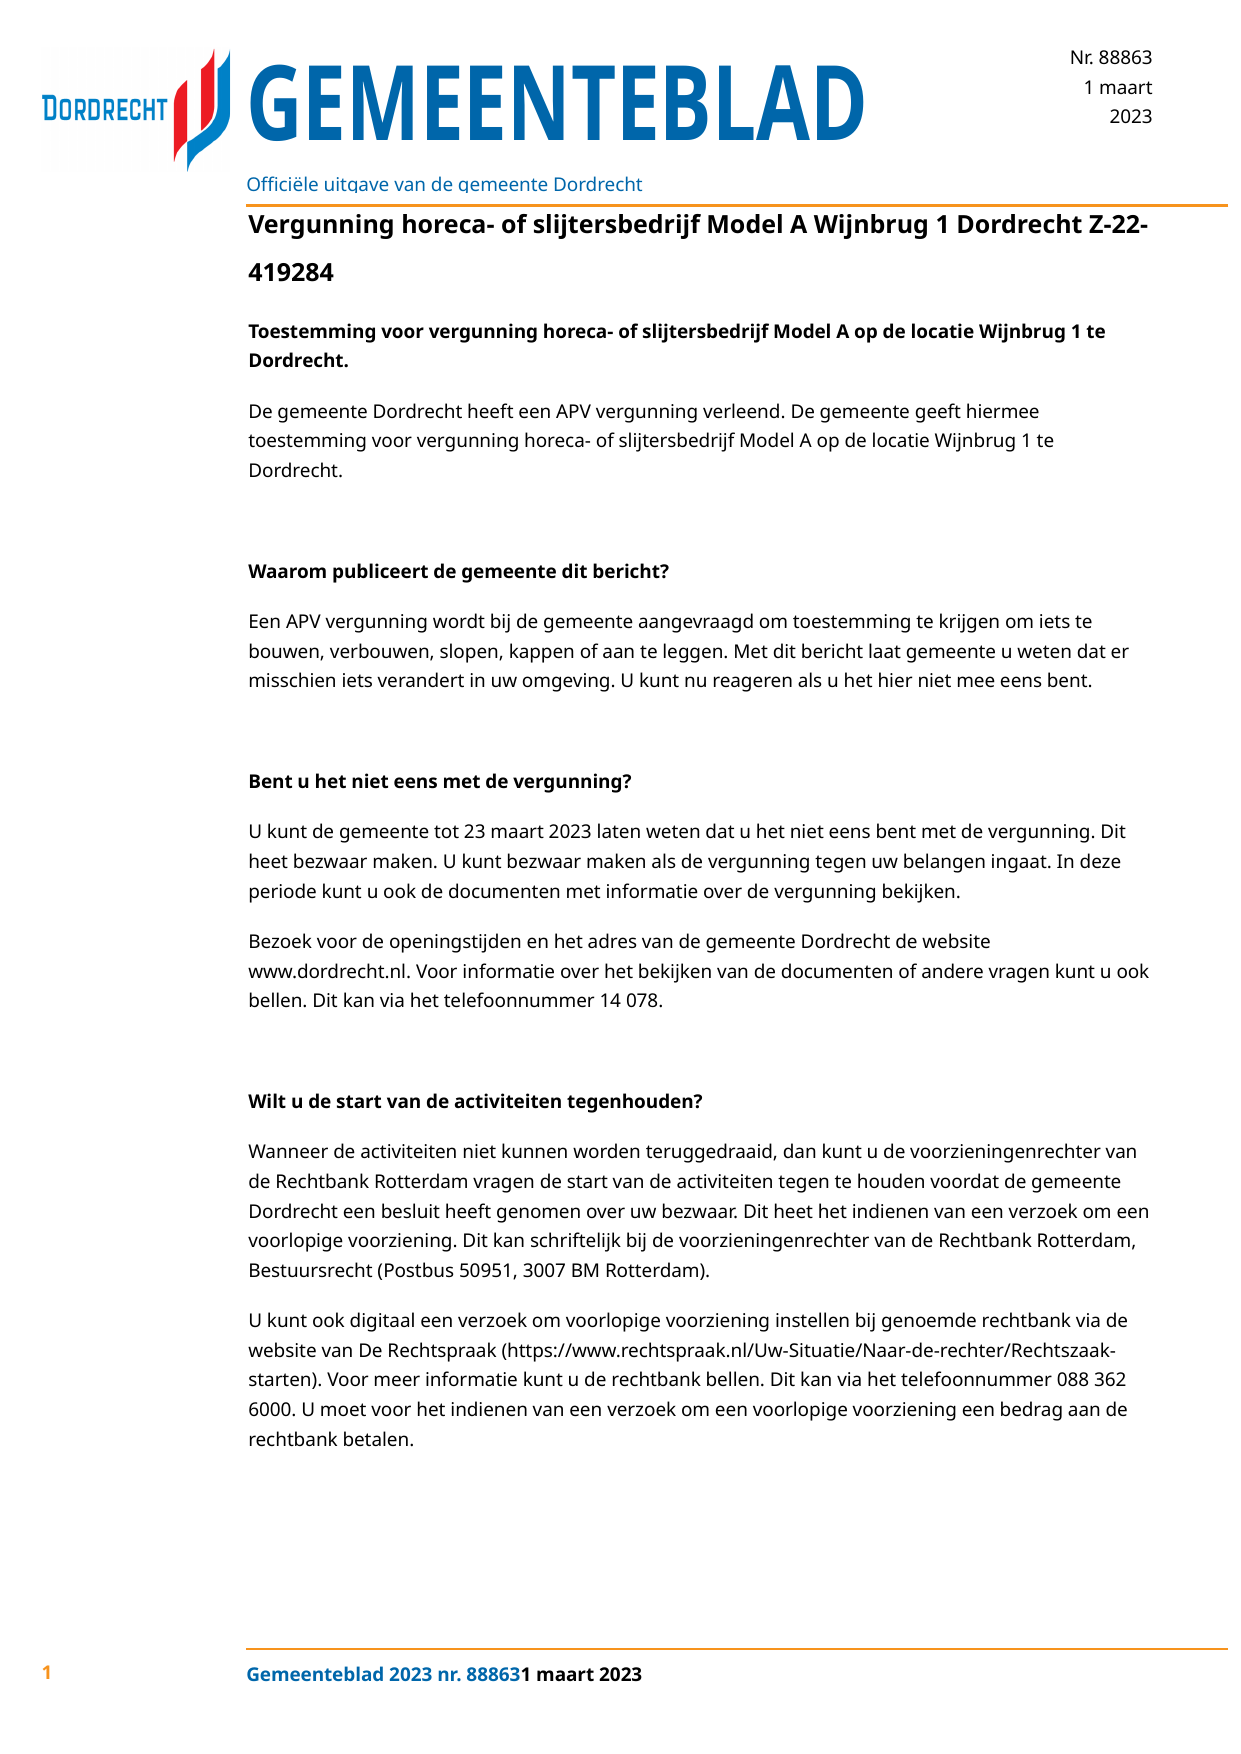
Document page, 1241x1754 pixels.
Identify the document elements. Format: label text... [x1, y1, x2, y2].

text Wilt u de start van de activiteiten tegenhouden? [248, 1088, 1152, 1114]
text Waarom publiceert de gemeente dit bericht? [248, 558, 1152, 584]
text Bezoek voor de openingstijden en het adres van de gemeente Dordrecht de website www.dordrecht.nl. Voor informatie over het bekijken van de documenten of andere vragen kunt u ook bellen. Dit kan via het telefoonnummer 14 078. [248, 928, 1152, 1013]
text Bent u het niet eens met de vergunning? [248, 768, 1152, 794]
text De gemeente Dordrecht heeft een APV vergunning verleend. De gemeente geeft hiermee toestemming voor vergunning horeca- of slijtersbedrijf Model A op de locatie Wijnbrug 1 te Dordrecht. [248, 398, 1152, 483]
text Vergunning horeca- of slijtersbedrijf Model A Wijnbrug 1 Dordrecht Z-22-419284 [248, 207, 1152, 288]
text Toestemming voor vergunning horeca- of slijtersbedrijf Model A op de locatie Wijnbrug 1 te Dordrecht. [248, 318, 1152, 373]
text Een APV vergunning wordt bij de gemeente aangevraagd om toestemming te krijgen om iets te bouwen, verbouwen, slopen, kappen of aan te leggen. Met dit bericht laat gemeente u weten dat er misschien iets verandert in uw omgeving. U kunt nu reageren als u het hier niet mee eens bent. [248, 608, 1152, 693]
text Wanneer de activiteiten niet kunnen worden teruggedraaid, dan kunt u de voorzieningenrechter van de Rechtbank Rotterdam vragen de start van de activiteiten tegen te houden voordat de gemeente Dordrecht een besluit heeft genomen over uw bezwaar. Dit heet het indienen van een verzoek om een voorlopige voorziening. Dit kan schriftelijk bij de voorzieningenrechter van de Rechtbank Rotterdam, Bestuursrecht (Postbus 50951, 3007 BM Rotterdam). [248, 1139, 1152, 1283]
text U kunt de gemeente tot 23 maart 2023 laten weten dat u het niet eens bent met de vergunning. Dit heet bezwaar maken. U kunt bezwaar maken als de vergunning tegen uw belangen ingaat. In deze periode kunt u ook de documenten met informatie over de vergunning bekijken. [248, 819, 1152, 904]
picture [41, 47, 231, 172]
text U kunt ook digitaal een verzoek om voorlopige voorziening instellen bij genoemde rechtbank via de website van De Rechtspraak (https://www.rechtspraak.nl/Uw-Situatie/Naar-de-rechter/Rechtszaak-starten). Voor meer informatie kunt u de rechtbank bellen. Dit kan via het telefoonnummer 088 362 6000. U moet voor het indienen van een verzoek om een voorlopige voorziening een bedrag aan de rechtbank betalen. [248, 1307, 1152, 1452]
